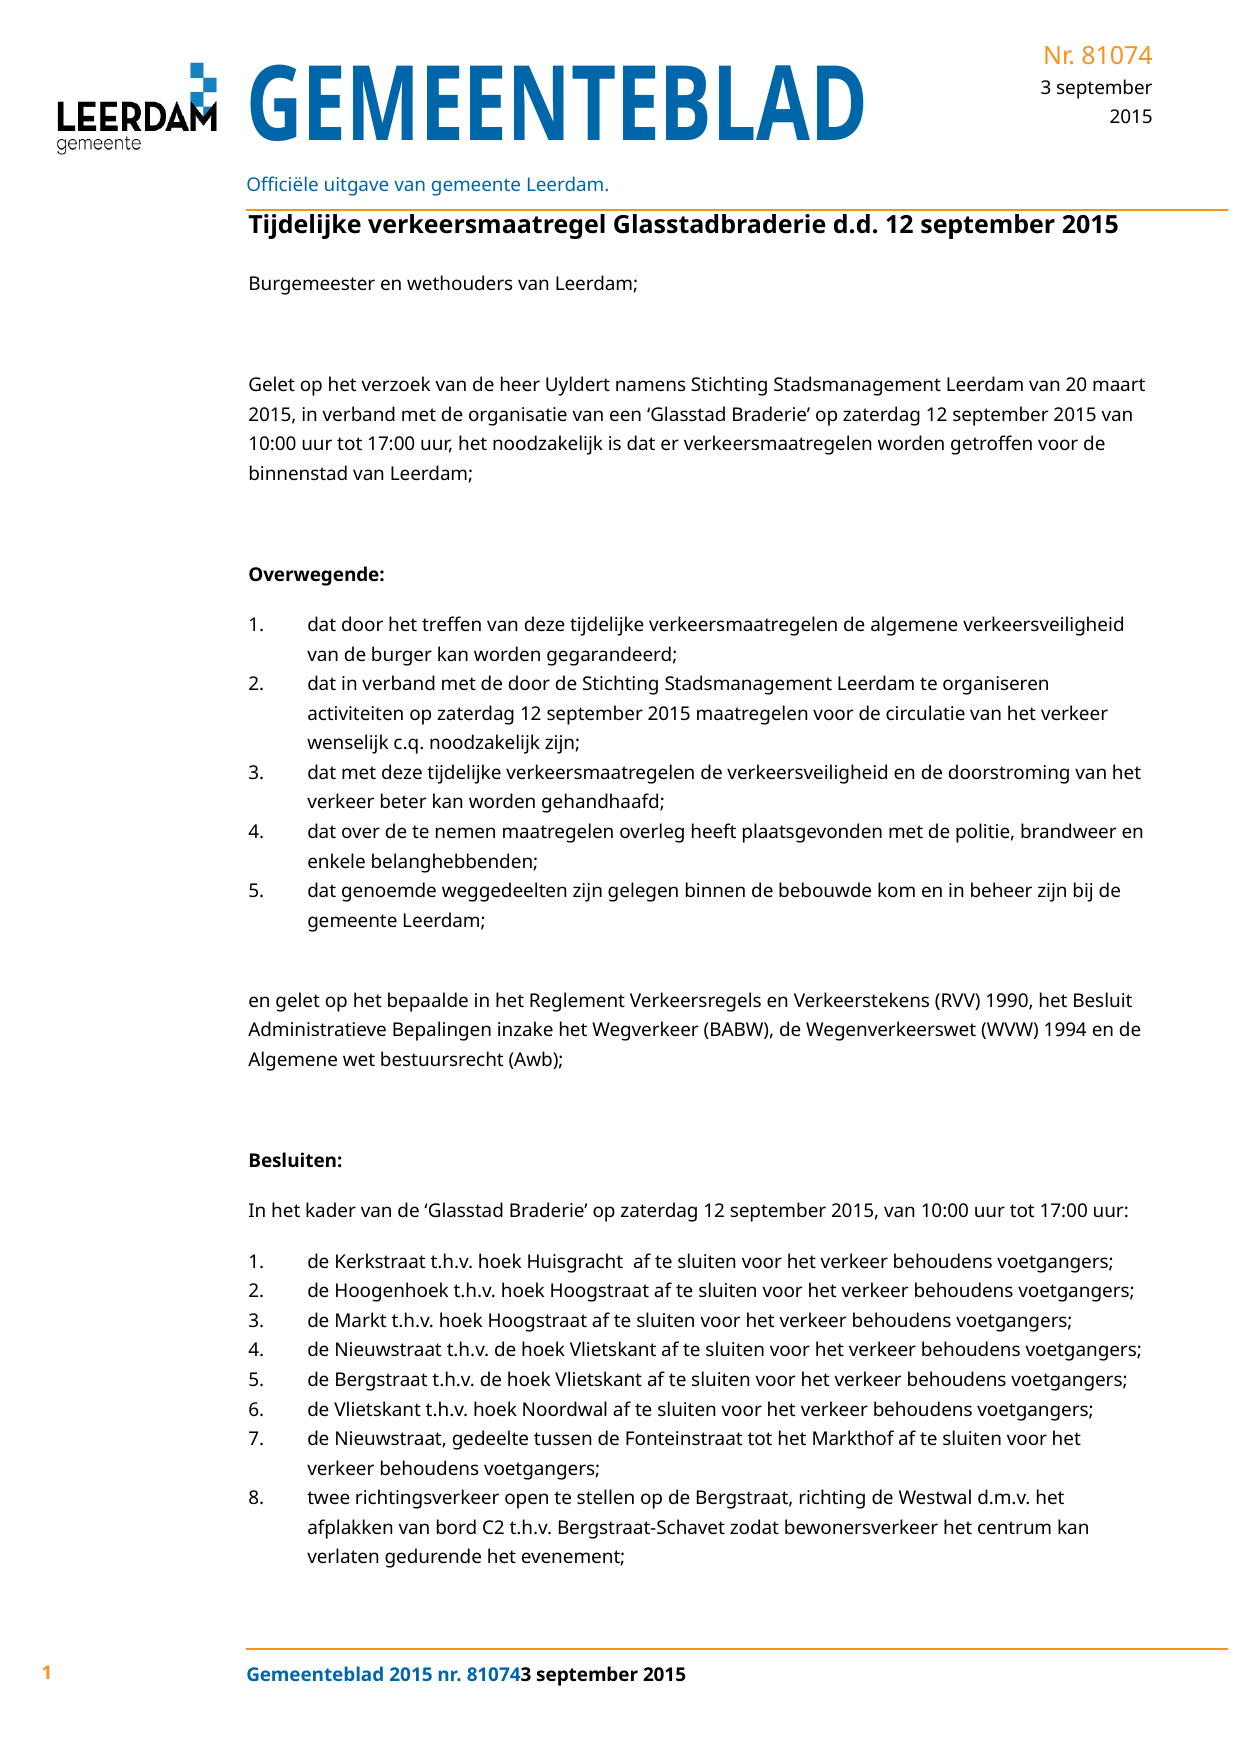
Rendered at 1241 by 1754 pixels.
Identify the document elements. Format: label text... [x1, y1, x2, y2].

text Overwegende: [248, 561, 1152, 586]
list de Kerkstraat t.h.v. hoek Huisgracht af te sluiten voor het verkeer behoudens voetgangers; [248, 1248, 1152, 1273]
text Tijdelijke verkeersmaatregel Glasstadbraderie d.d. 12 september 2015 [248, 211, 1152, 241]
text Gelet op het verzoek van de heer Uyldert namens Stichting Stadsmanagement Leerdam van 20 maart 2015, in verband met de organisatie van een ‘Glasstad Braderie’ op zaterdag 12 september 2015 van 10:00 uur tot 17:00 uur, het noodzakelijk is dat er verkeersmaatregelen worden getroffen voor de binnenstad van Leerdam; [248, 371, 1152, 486]
list de Hoogenhoek t.h.v. hoek Hoogstraat af te sluiten voor het verkeer behoudens voetgangers; [248, 1277, 1152, 1303]
list dat genoemde weggedeelten zijn gelegen binnen de bebouwde kom en in beheer zijn bij de gemeente Leerdam; [248, 877, 1152, 933]
list de Nieuwstraat, gedeelte tussen de Fonteinstraat tot het Markthof af te sluiten voor het verkeer behoudens voetgangers; [248, 1425, 1152, 1481]
list de Markt t.h.v. hoek Hoogstraat af te sluiten voor het verkeer behoudens voetgangers; [248, 1307, 1152, 1333]
text en gelet op het bepaalde in het Reglement Verkeersregels en Verkeerstekens (RVV) 1990, het Besluit Administratieve Bepalingen inzake het Wegverkeer (BABW), de Wegenverkeerswet (WVW) 1994 en de Algemene wet bestuursrecht (Awb); [248, 987, 1152, 1072]
list dat over de te nemen maatregelen overleg heeft plaatsgevonden met de politie, brandweer en enkele belanghebbenden; [248, 818, 1152, 873]
text Burgemeester en wethouders van Leerdam; [248, 270, 1152, 296]
list de Vlietskant t.h.v. hoek Noordwal af te sluiten voor het verkeer behoudens voetgangers; [248, 1396, 1152, 1421]
text In het kader van de ‘Glasstad Braderie’ op zaterdag 12 september 2015, van 10:00 uur tot 17:00 uur: [248, 1197, 1152, 1223]
list de Nieuwstraat t.h.v. de hoek Vlietskant af te sluiten voor het verkeer behoudens voetgangers; [248, 1337, 1152, 1362]
text Besluiten: [248, 1147, 1152, 1173]
picture [41, 47, 231, 172]
list de Bergstraat t.h.v. de hoek Vlietskant af te sluiten voor het verkeer behoudens voetgangers; [248, 1366, 1152, 1392]
list dat in verband met de door de Stichting Stadsmanagement Leerdam te organiseren activiteiten op zaterdag 12 september 2015 maatregelen voor de circulatie van het verkeer wenselijk c.q. noodzakelijk zijn; [248, 670, 1152, 755]
list twee richtingsverkeer open te stellen op de Bergstraat, richting de Westwal d.m.v. het afplakken van bord C2 t.h.v. Bergstraat-Schavet zodat bewonersverkeer het centrum kan verlaten gedurende het evenement; [248, 1484, 1152, 1569]
list dat door het treffen van deze tijdelijke verkeersmaatregelen de algemene verkeersveiligheid van de burger kan worden gegarandeerd; [248, 611, 1152, 666]
list dat met deze tijdelijke verkeersmaatregelen de verkeersveiligheid en de doorstroming van het verkeer beter kan worden gehandhaafd; [248, 759, 1152, 814]
